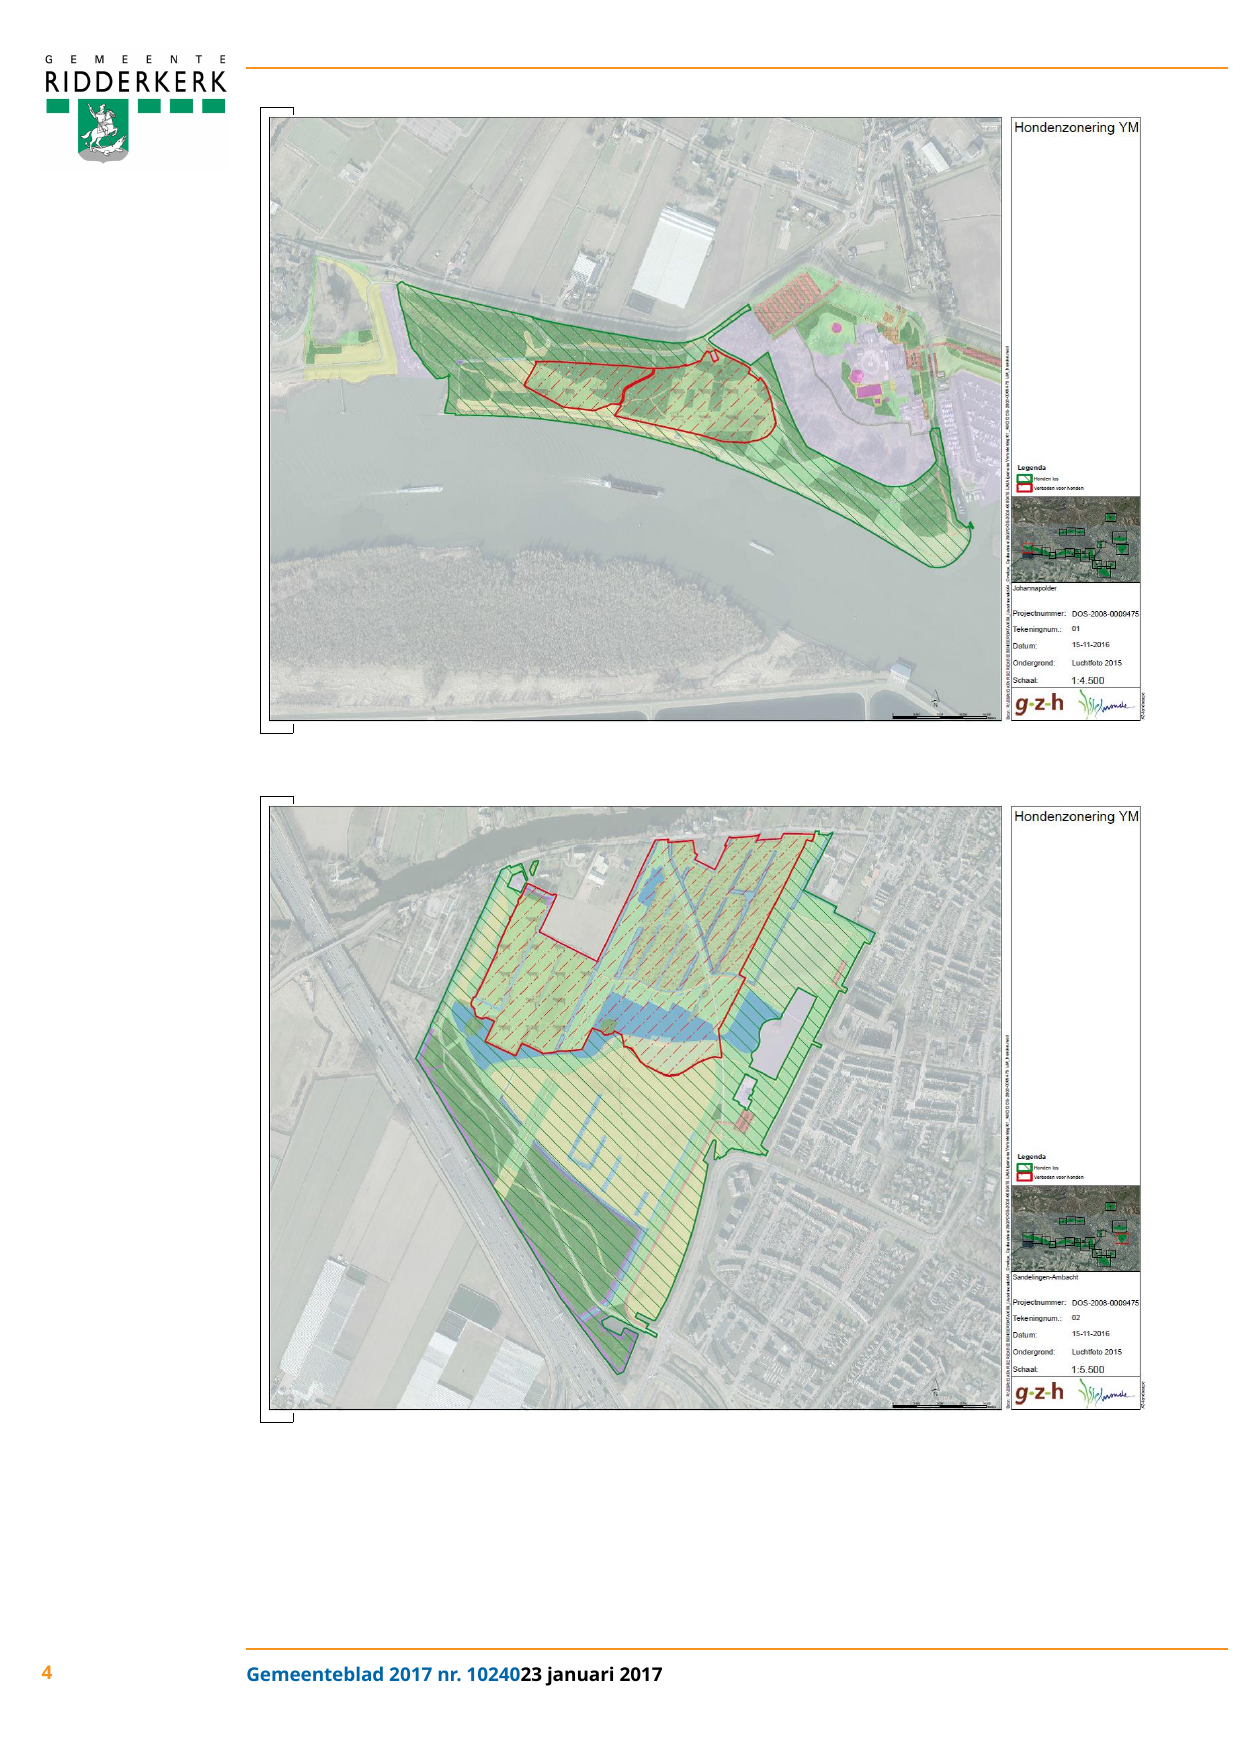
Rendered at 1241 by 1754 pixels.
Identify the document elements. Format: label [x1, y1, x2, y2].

picture [268, 804, 1155, 1413]
picture [268, 115, 1155, 724]
picture [41, 47, 231, 172]
